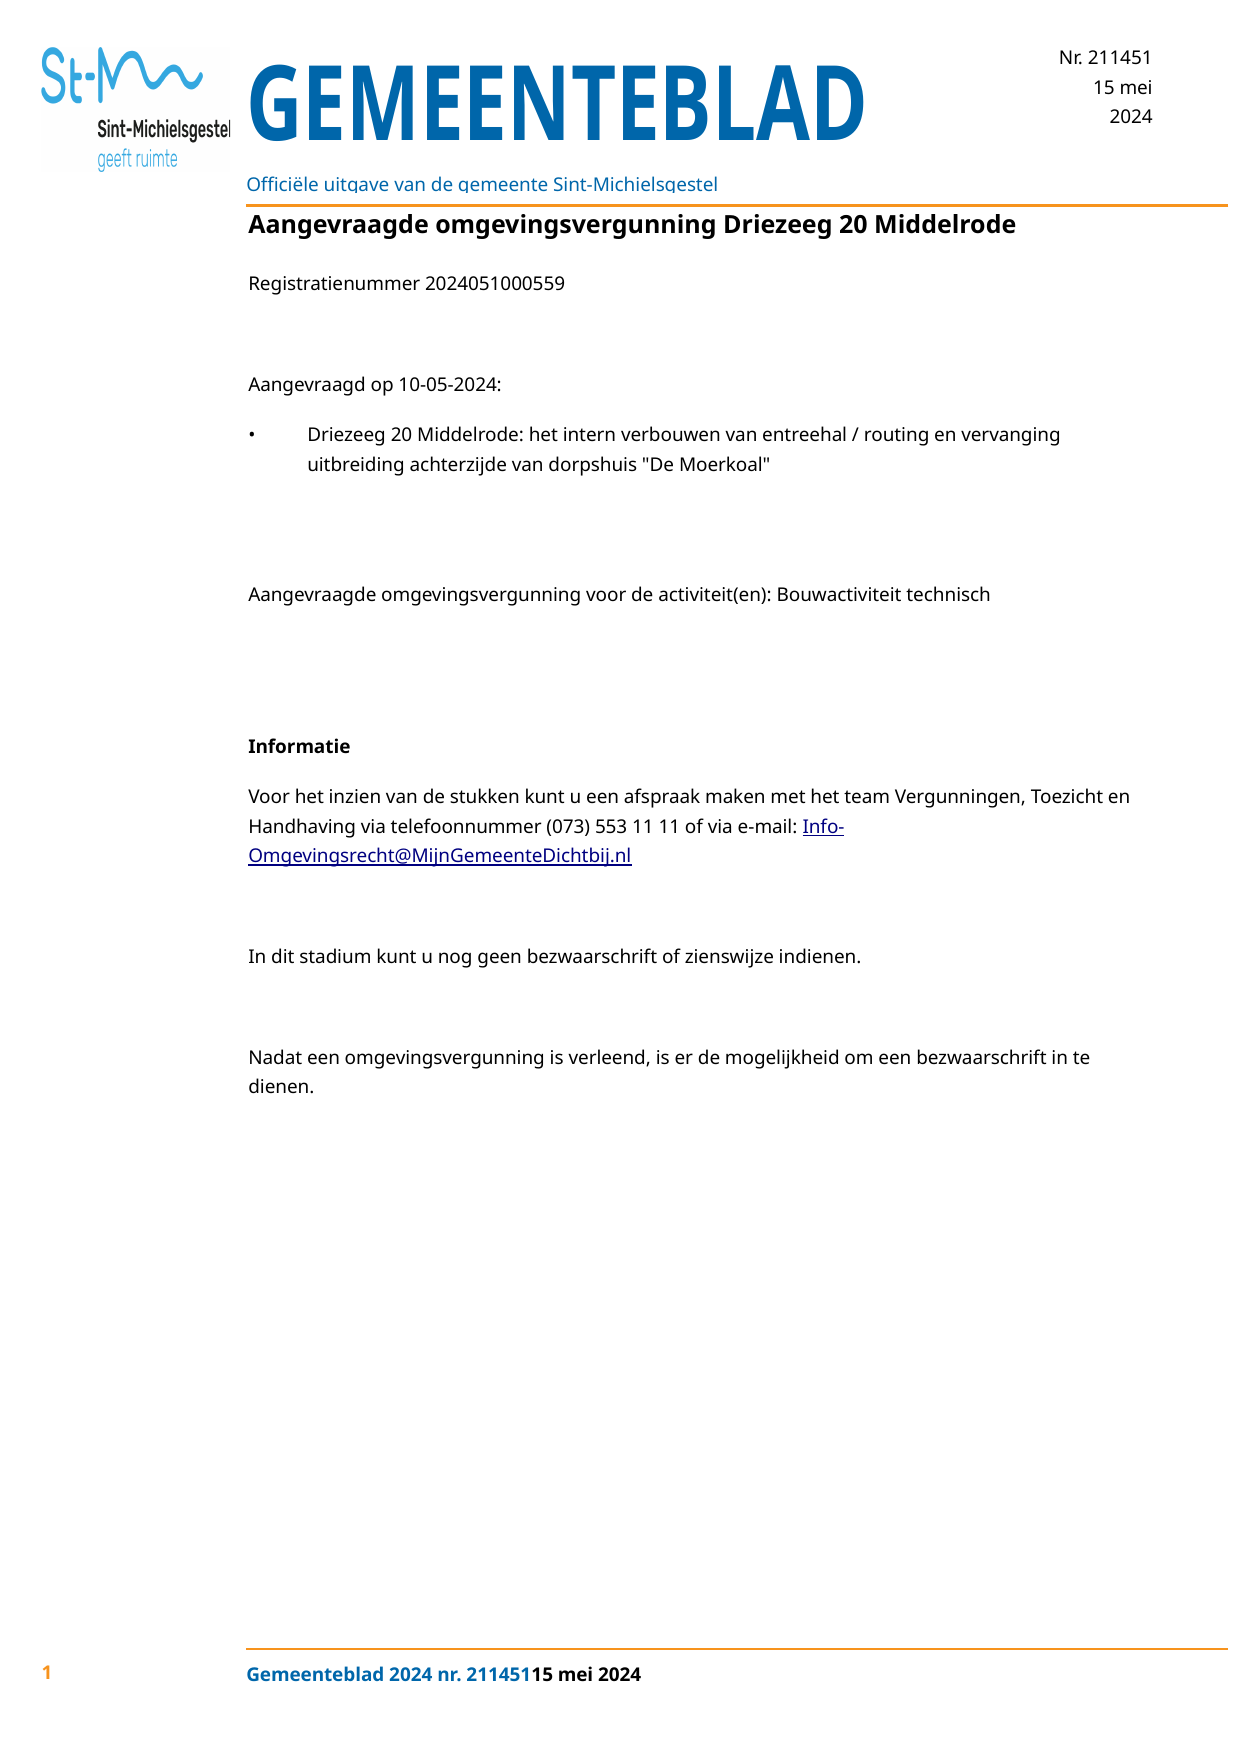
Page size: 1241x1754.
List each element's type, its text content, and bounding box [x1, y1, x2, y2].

text Aangevraagde omgevingsvergunning Driezeeg 20 Middelrode [248, 207, 1152, 241]
picture [41, 47, 231, 172]
text Aangevraagde omgevingsvergunning voor de activiteit(en): Bouwactiviteit technisch [248, 582, 1152, 607]
text Voor het inzien van de stukken kunt u een afspraak maken met het team Vergunningen, Toezicht en Handhaving via telefoonnummer (073) 553 11 11 of via e-mail: Info-Omgevingsrecht@MijnGemeenteDichtbij.nl [248, 783, 1152, 868]
text In dit stadium kunt u nog geen bezwaarschrift of zienswijze indienen. [248, 943, 1152, 969]
text Registratienummer 2024051000559 [248, 270, 1152, 296]
text Aangevraagd op 10-05-2024: [248, 371, 1152, 397]
text Informatie [248, 733, 1152, 758]
text Nadat een omgevingsvergunning is verleend, is er de mogelijkheid om een bezwaarschrift in te dienen. [248, 1044, 1152, 1099]
list Driezeeg 20 Middelrode: het intern verbouwen van entreehal / routing en vervanging uitbreiding achterzijde van dorpshuis "De Moerkoal" [248, 422, 1152, 477]
